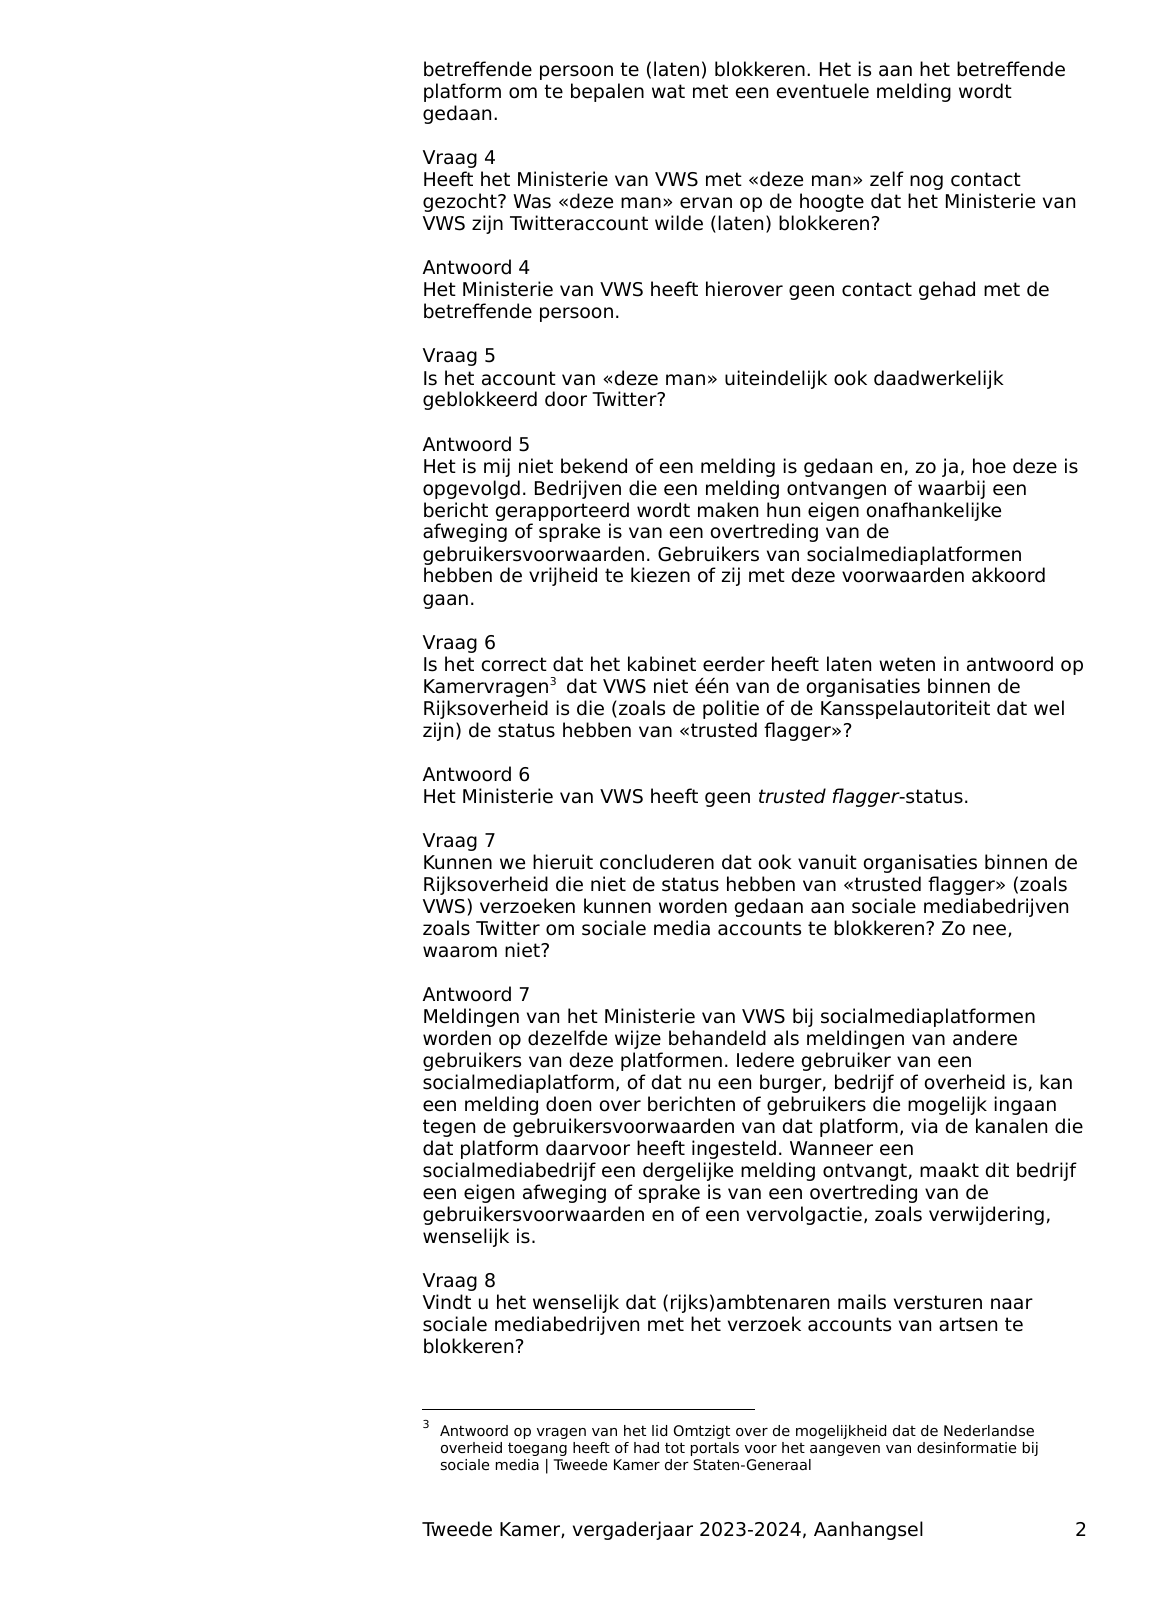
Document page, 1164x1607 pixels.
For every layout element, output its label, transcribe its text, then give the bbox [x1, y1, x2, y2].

text Vraag 6 [422, 632, 1087, 653]
text Antwoord 7 [422, 984, 1087, 1006]
text Heeft het Ministerie van VWS met «deze man» zelf nog contact gezocht? Was «deze man» ervan op de hoogte dat het Ministerie van VWS zijn Twitteraccount wilde (laten) blokkeren? [422, 169, 1087, 235]
text Is het account van «deze man» uiteindelijk ook daadwerkelijk geblokkeerd door Twitter? [422, 367, 1087, 411]
text Vraag 5 [422, 345, 1087, 367]
text Vraag 4 [422, 147, 1087, 169]
text Antwoord op vragen van het lid Omtzigt over de mogelijkheid dat de Nederlandse overheid toegang heeft of had tot portals voor het aangeven van desinformatie bij sociale media | Tweede Kamer der Staten-Generaal [422, 1418, 1087, 1474]
text Vraag 7 [422, 830, 1087, 852]
text Antwoord 4 [422, 257, 1087, 279]
text Is het correct dat het kabinet eerder heeft laten weten in antwoord op Kamervragen dat VWS niet één van de organisaties binnen de Rijksoverheid is die (zoals de politie of de Kansspelautoriteit dat wel zijn) de status hebben van «trusted flagger»? [422, 653, 1087, 741]
text Het is mij niet bekend of een melding is gedaan en, zo ja, hoe deze is opgevolgd. Bedrijven die een melding ontvangen of waarbij een bericht gerapporteerd wordt maken hun eigen onafhankelijke afweging of sprake is van een overtreding van de gebruikersvoorwaarden. Gebruikers van socialmediaplatformen hebben de vrijheid te kiezen of zij met deze voorwaarden akkoord gaan. [422, 456, 1087, 609]
text Antwoord 5 [422, 433, 1087, 456]
text Vraag 8 [422, 1270, 1087, 1292]
text Meldingen van het Ministerie van VWS bij socialmediaplatformen worden op dezelfde wijze behandeld als meldingen van andere gebruikers van deze platformen. Iedere gebruiker van een socialmediaplatform, of dat nu een burger, bedrijf of overheid is, kan een melding doen over berichten of gebruikers die mogelijk ingaan tegen de gebruikersvoorwaarden van dat platform, via de kanalen die dat platform daarvoor heeft ingesteld. Wanneer een socialmediabedrijf een dergelijke melding ontvangt, maakt dit bedrijf een eigen afweging of sprake is van een overtreding van de gebruikersvoorwaarden en of een vervolgactie, zoals verwijdering, wenselijk is. [422, 1006, 1087, 1248]
text Het Ministerie van VWS heeft hierover geen contact gehad met de betreffende persoon. [422, 279, 1087, 323]
text Vindt u het wenselijk dat (rijks)ambtenaren mails versturen naar sociale mediabedrijven met het verzoek accounts van artsen te blokkeren? [422, 1292, 1087, 1358]
text Antwoord 6 [422, 764, 1087, 786]
text Kunnen we hieruit concluderen dat ook vanuit organisaties binnen de Rijksoverheid die niet de status hebben van «trusted flagger» (zoals VWS) verzoeken kunnen worden gedaan aan sociale mediabedrijven zoals Twitter om sociale media accounts te blokkeren? Zo nee, waarom niet? [422, 852, 1087, 962]
text betreffende persoon te (laten) blokkeren. Het is aan het betreffende platform om te bepalen wat met een eventuele melding wordt gedaan. [422, 59, 1087, 125]
text Het Ministerie van VWS heeft geen trusted flagger-status. [422, 786, 1087, 808]
